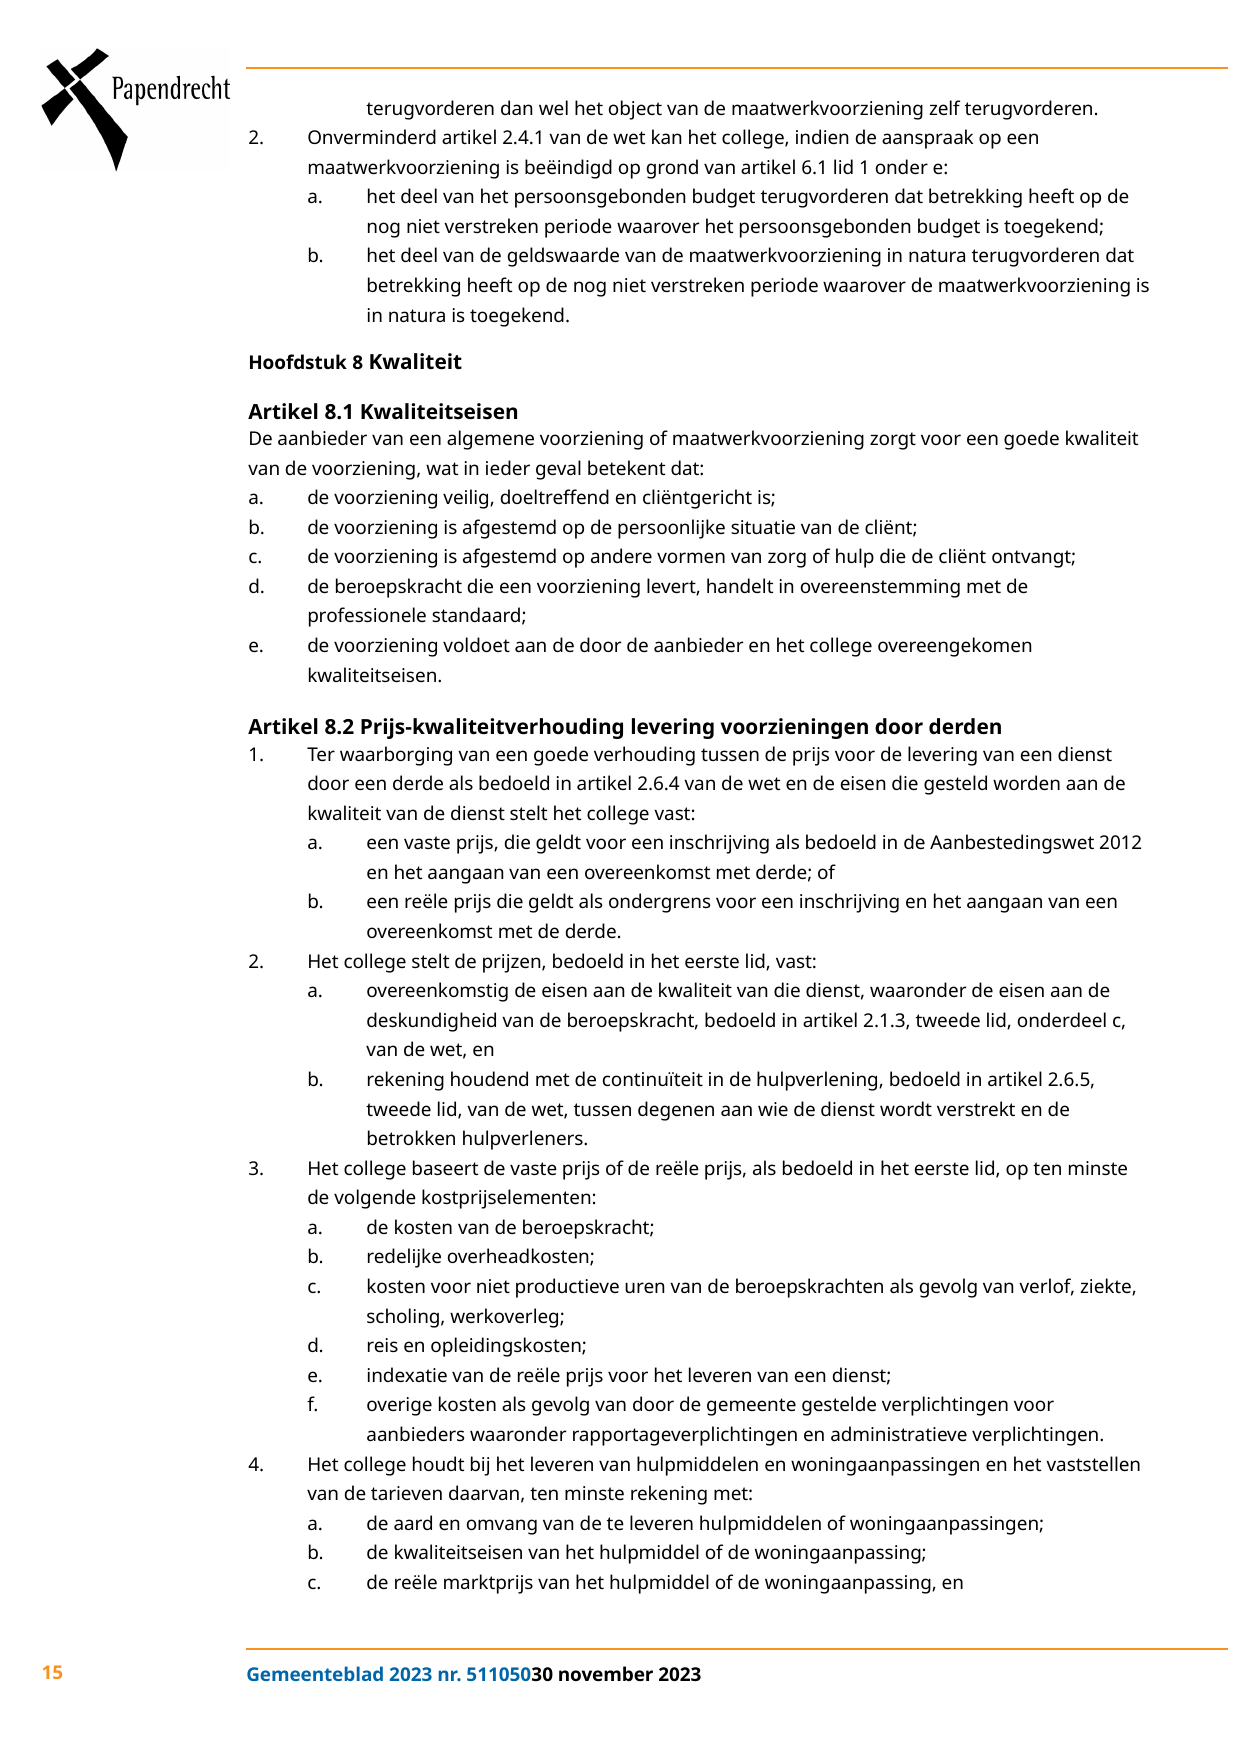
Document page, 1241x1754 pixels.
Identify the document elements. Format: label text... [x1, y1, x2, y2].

list de voorziening veilig, doeltreffend en cliëntgericht is; [248, 484, 1152, 510]
list Ter waarborging van een goede verhouding tussen de prijs voor de levering van een dienst door een derde als bedoeld in artikel 2.6.4 van de wet en de eisen die gesteld worden aan de kwaliteit van de dienst stelt het college vast: [248, 741, 1152, 826]
list het deel van de geldswaarde van de maatwerkvoorziening in natura terugvorderen dat betrekking heeft op de nog niet verstreken periode waarover de maatwerkvoorziening is in natura is toegekend. [307, 243, 1152, 328]
text Hoofdstuk 8 Kwaliteit [248, 347, 1152, 376]
list Onverminderd artikel 2.4.1 van de wet kan het college, indien de aanspraak op een maatwerkvoorziening is beëindigd op grond van artikel 6.1 lid 1 onder e: [248, 124, 1152, 180]
list de voorziening is afgestemd op de persoonlijke situatie van de cliënt; [248, 514, 1152, 540]
list een reële prijs die geldt als ondergrens voor een inschrijving en het aangaan van een overeenkomst met de derde. [307, 889, 1152, 944]
list de aard en omvang van de te leveren hulpmiddelen of woningaanpassingen; [307, 1510, 1152, 1536]
picture [41, 47, 231, 172]
list overige kosten als gevolg van door de gemeente gestelde verplichtingen voor aanbieders waaronder rapportageverplichtingen en administratieve verplichtingen. [307, 1392, 1152, 1447]
list de kwaliteitseisen van het hulpmiddel of de woningaanpassing; [307, 1539, 1152, 1565]
list terugvorderen dan wel het object van de maatwerkvoorziening zelf terugvorderen. [307, 95, 1152, 121]
list reis en opleidingskosten; [307, 1332, 1152, 1358]
list de voorziening is afgestemd op andere vormen van zorg of hulp die de cliënt ontvangt; [248, 543, 1152, 569]
list een vaste prijs, die geldt voor een inschrijving als bedoeld in de Aanbestedingswet 2012 en het aangaan van een overeenkomst met derde; of [307, 829, 1152, 885]
list Het college houdt bij het leveren van hulpmiddelen en woningaanpassingen en het vaststellen van de tarieven daarvan, ten minste rekening met: [248, 1451, 1152, 1506]
text De aanbieder van een algemene voorziening of maatwerkvoorziening zorgt voor een goede kwaliteit van de voorziening, wat in ieder geval betekent dat: [248, 425, 1152, 481]
list de kosten van de beroepskracht; [307, 1214, 1152, 1240]
list rekening houdend met de continuïteit in de hulpverlening, bedoeld in artikel 2.6.5, tweede lid, van de wet, tussen degenen aan wie de dienst wordt verstrekt en de betrokken hulpverleners. [307, 1066, 1152, 1151]
list het deel van het persoonsgebonden budget terugvorderen dat betrekking heeft op de nog niet verstreken periode waarover het persoonsgebonden budget is toegekend; [307, 183, 1152, 239]
list redelijke overheadkosten; [307, 1244, 1152, 1269]
text Artikel 8.1 Kwaliteitseisen [248, 397, 1152, 425]
list Het college baseert de vaste prijs of de reële prijs, als bedoeld in het eerste lid, op ten minste de volgende kostprijselementen: [248, 1155, 1152, 1210]
list de reële marktprijs van het hulpmiddel of de woningaanpassing, en [307, 1569, 1152, 1595]
list kosten voor niet productieve uren van de beroepskrachten als gevolg van verlof, ziekte, scholing, werkoverleg; [307, 1273, 1152, 1328]
list overeenkomstig de eisen aan de kwaliteit van die dienst, waaronder de eisen aan de deskundigheid van de beroepskracht, bedoeld in artikel 2.1.3, tweede lid, onderdeel c, van de wet, en [307, 977, 1152, 1062]
text Artikel 8.2 Prijs-kwaliteitverhouding levering voorzieningen door derden [248, 712, 1152, 741]
list indexatie van de reële prijs voor het leveren van een dienst; [307, 1362, 1152, 1388]
list Het college stelt de prijzen, bedoeld in het eerste lid, vast: [248, 948, 1152, 973]
list de voorziening voldoet aan de door de aanbieder en het college overeengekomen kwaliteitseisen. [248, 632, 1152, 688]
list de beroepskracht die een voorziening levert, handelt in overeenstemming met de professionele standaard; [248, 573, 1152, 628]
